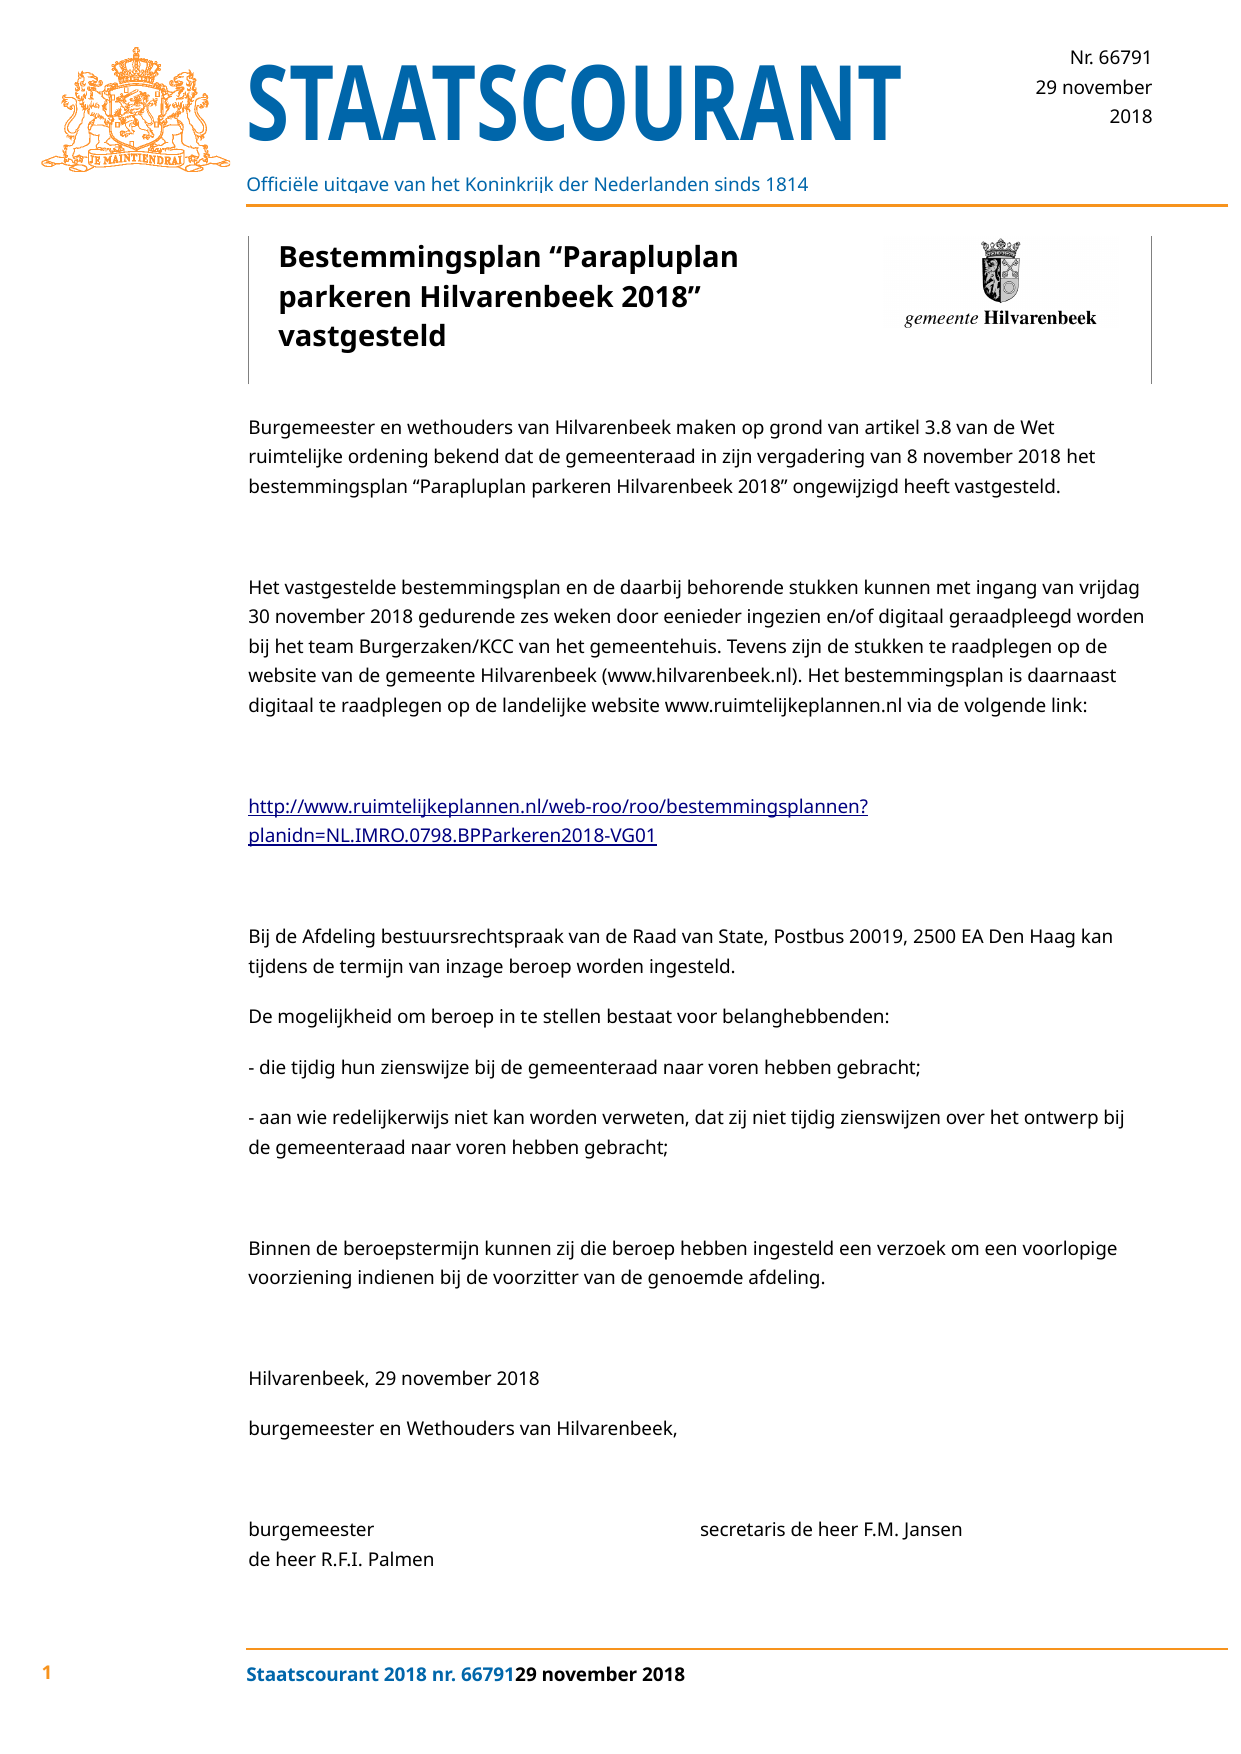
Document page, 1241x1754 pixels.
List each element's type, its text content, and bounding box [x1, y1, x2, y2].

table_header [850, 236, 1151, 384]
text Bij de Afdeling bestuursrechtspraak van de Raad van State, Postbus 20019, 2500 EA Den Haag kan tijdens de termijn van inzage beroep worden ingesteld. [248, 923, 1152, 979]
text Het vastgestelde bestemmingsplan en de daarbij behorende stukken kunnen met ingang van vrijdag 30 november 2018 gedurende zes weken door eenieder ingezien en/of digitaal geraadpleegd worden bij het team Burgerzaken/KCC van het gemeentehuis. Tevens zijn de stukken te raadplegen op de website van de gemeente Hilvarenbeek (www.hilvarenbeek.nl). Het bestemmingsplan is daarnaast digitaal te raadplegen op de landelijke website www.ruimtelijkeplannen.nl via de volgende link: [248, 574, 1152, 718]
text Burgemeester en wethouders van Hilvarenbeek maken op grond van artikel 3.8 van de Wet ruimtelijke ordening bekend dat de gemeenteraad in zijn vergadering van 8 november 2018 het bestemmingsplan “Parapluplan parkeren Hilvarenbeek 2018” ongewijzigd heeft vastgesteld. [248, 414, 1152, 499]
text Hilvarenbeek, 29 november 2018 [248, 1365, 1152, 1391]
picture [41, 47, 231, 172]
text - aan wie redelijkerwijs niet kan worden verweten, dat zij niet tijdig zienswijzen over het ontwerp bij de gemeenteraad naar voren hebben gebracht; [248, 1104, 1152, 1160]
picture [882, 236, 1119, 328]
text http://www.ruimtelijkeplannen.nl/web-roo/roo/bestemmingsplannen?planidn=NL.IMRO.0798.BPParkeren2018-VG01 [248, 793, 1152, 848]
table_header secretaris de heer F.M. Jansen [700, 1517, 1152, 1572]
text burgemeester en Wethouders van Hilvarenbeek, [248, 1416, 1152, 1441]
text Binnen de beroepstermijn kunnen zij die beroep hebben ingesteld een verzoek om een voorlopige voorziening indienen bij de voorzitter van de genoemde afdeling. [248, 1235, 1152, 1290]
table_header Bestemmingsplan “Parapluplan parkeren Hilvarenbeek 2018” vastgesteld [249, 236, 850, 384]
table_header burgemeester de heer R.F.I. Palmen [248, 1517, 700, 1572]
text De mogelijkheid om beroep in te stellen bestaat voor belanghebbenden: [248, 1003, 1152, 1029]
text - die tijdig hun zienswijze bij de gemeenteraad naar voren hebben gebracht; [248, 1054, 1152, 1080]
